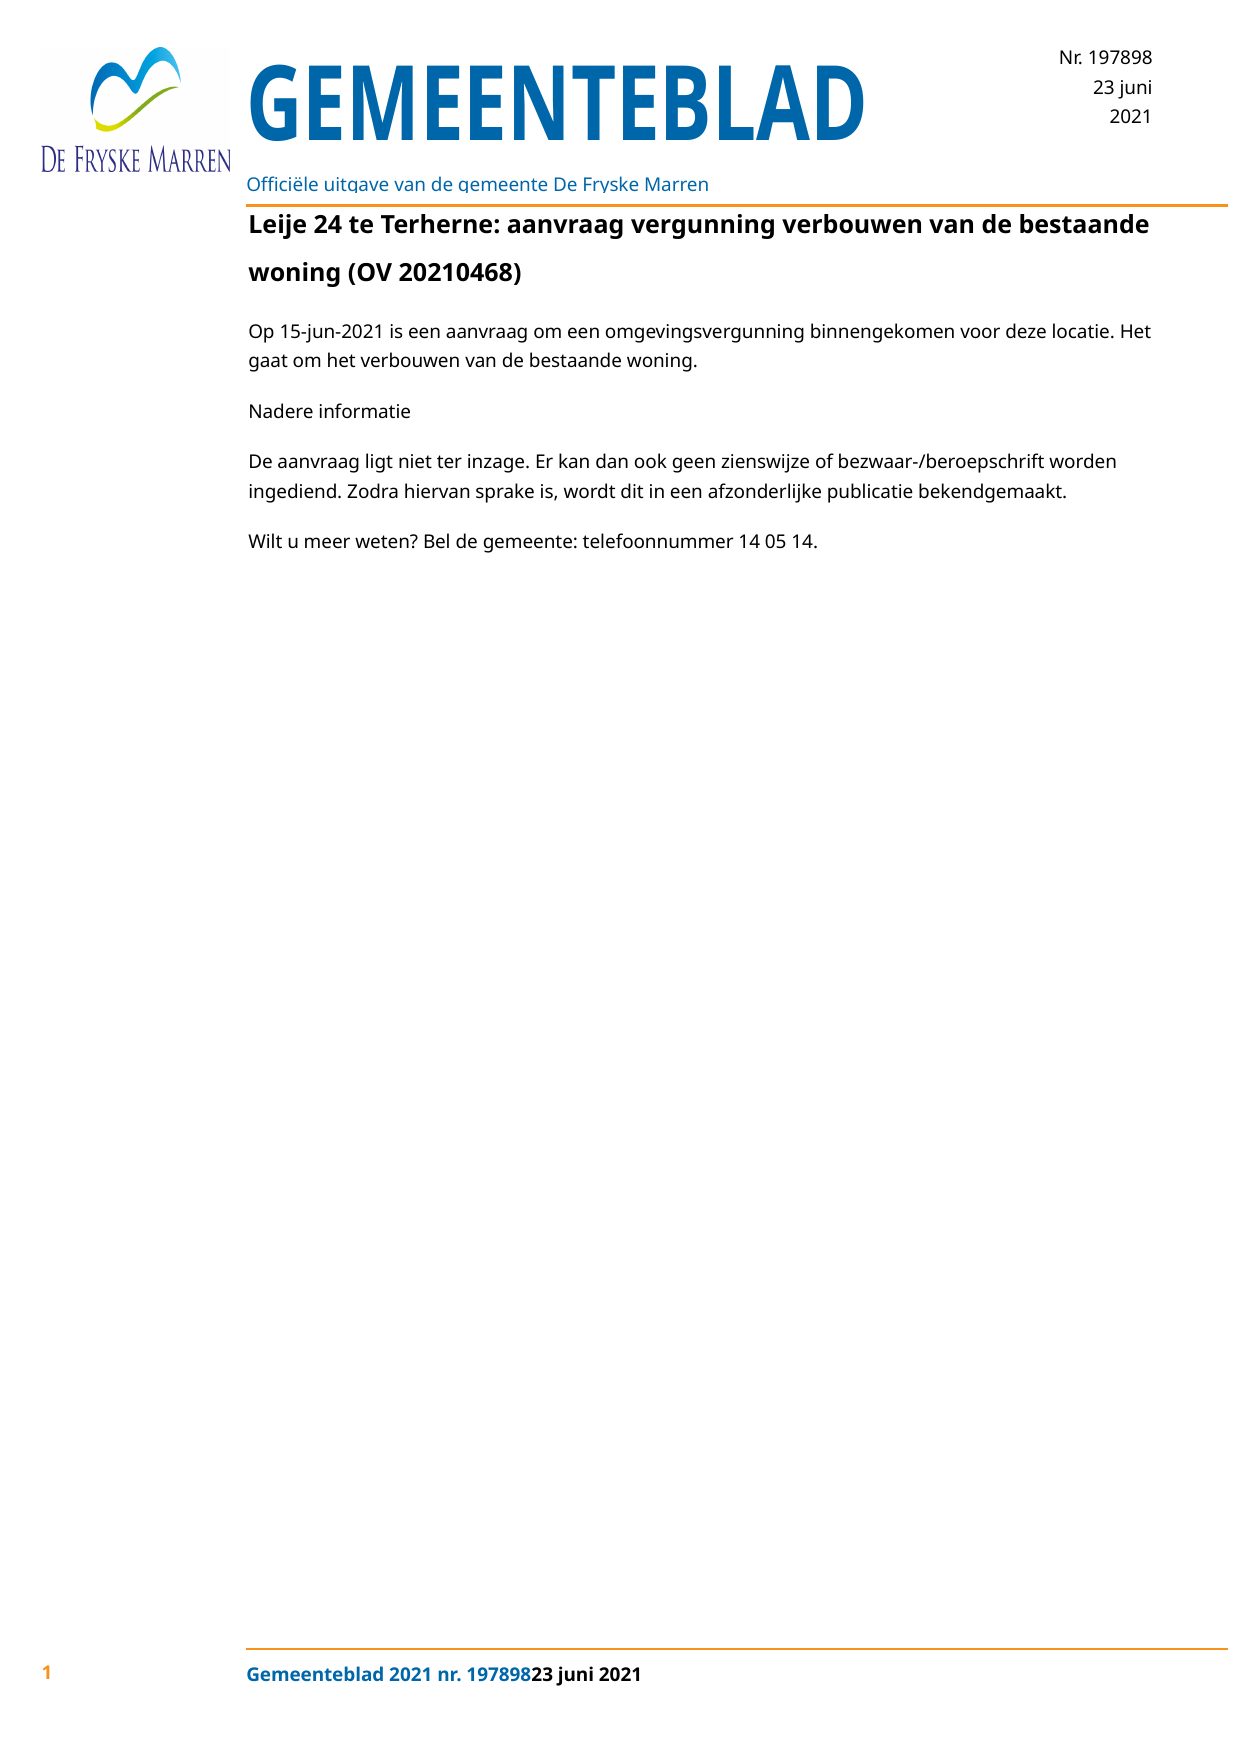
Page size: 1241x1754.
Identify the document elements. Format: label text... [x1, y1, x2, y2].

text Nadere informatie [248, 398, 1152, 424]
text Leije 24 te Terherne: aanvraag vergunning verbouwen van de bestaande woning (OV 20210468) [248, 207, 1152, 288]
text Op 15-jun-2021 is een aanvraag om een omgevingsvergunning binnengekomen voor deze locatie. Het gaat om het verbouwen van de bestaande woning. [248, 318, 1152, 373]
picture [41, 47, 231, 172]
text De aanvraag ligt niet ter inzage. Er kan dan ook geen zienswijze of bezwaar-/beroepschrift worden ingediend. Zodra hiervan sprake is, wordt dit in een afzonderlijke publicatie bekendgemaakt. [248, 448, 1152, 504]
text Wilt u meer weten? Bel de gemeente: telefoonnummer 14 05 14. [248, 528, 1152, 554]
